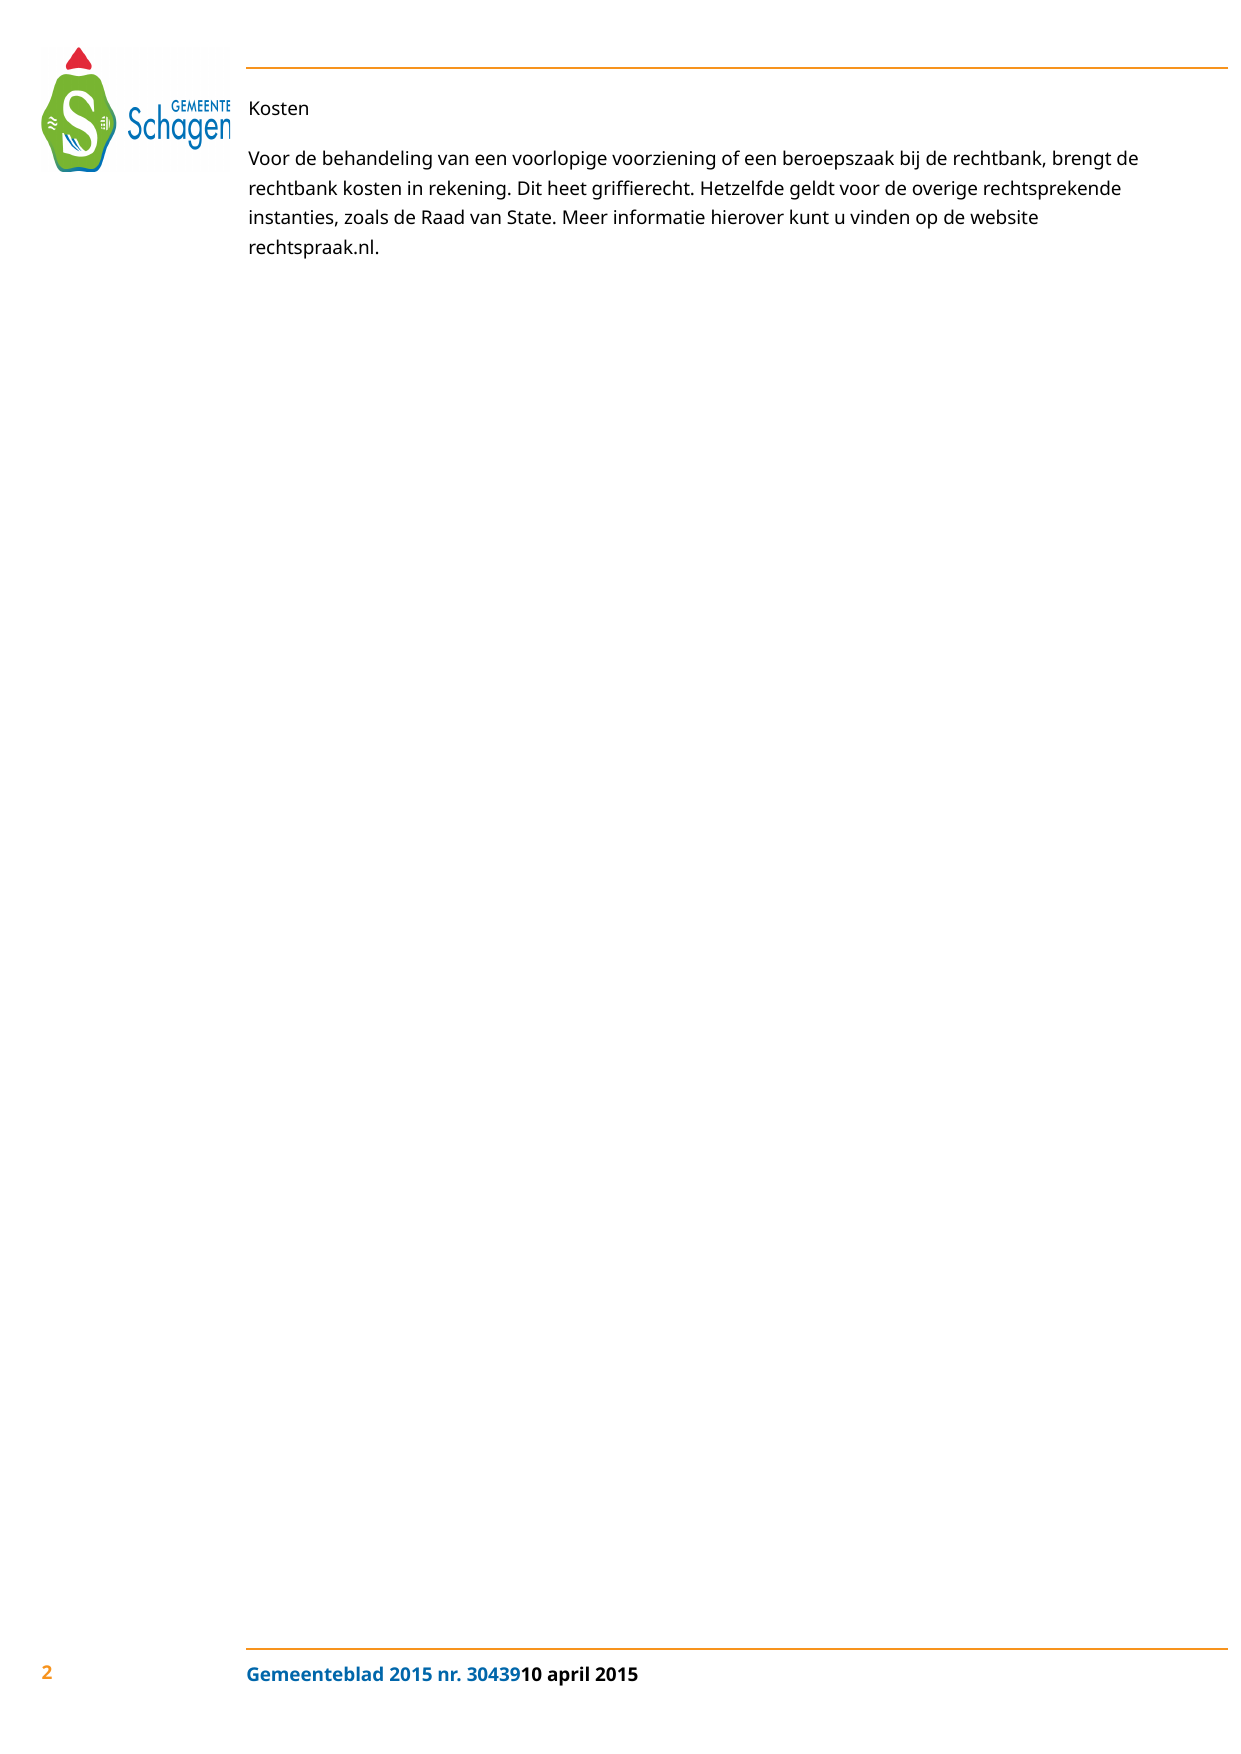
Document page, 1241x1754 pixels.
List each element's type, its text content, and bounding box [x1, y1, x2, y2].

text Kosten [248, 95, 1152, 121]
picture [41, 47, 231, 172]
text Voor de behandeling van een voorlopige voorziening of een beroepszaak bij de rechtbank, brengt de rechtbank kosten in rekening. Dit heet griffierecht. Hetzelfde geldt voor de overige rechtsprekende instanties, zoals de Raad van State. Meer informatie hierover kunt u vinden op de website rechtspraak.nl. [248, 145, 1152, 260]
